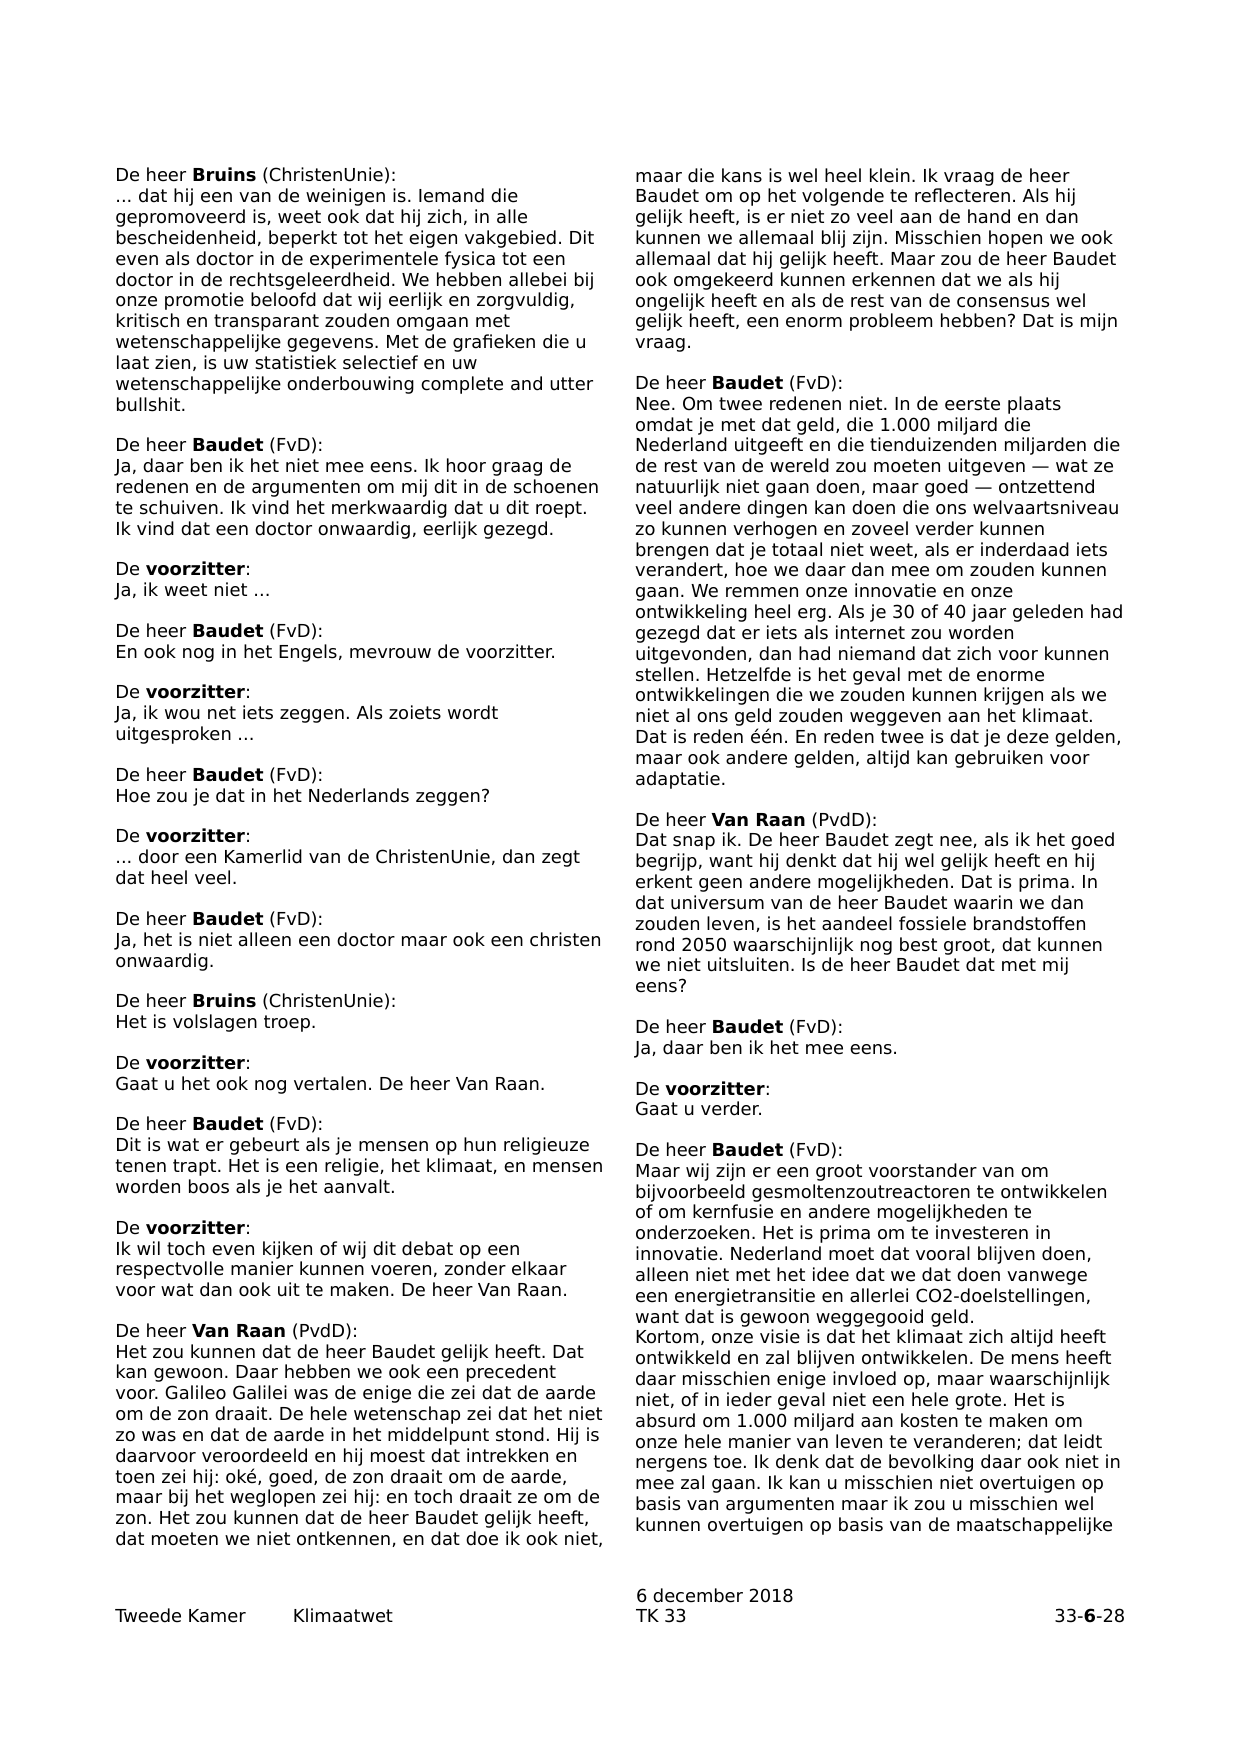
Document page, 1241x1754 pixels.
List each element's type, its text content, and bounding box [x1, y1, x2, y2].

text Gaat u verder. [635, 1099, 1125, 1120]
text De heer Baudet (FvD): [115, 1114, 605, 1135]
text De voorzitter: [115, 682, 605, 703]
text Ik wil toch even kijken of wij dit debat op een respectvolle manier kunnen voeren, zonder elkaar voor wat dan ook uit te maken. De heer Van Raan. [115, 1238, 605, 1301]
text Nee. Om twee redenen niet. In de eerste plaats omdat je met dat geld, die 1.000 miljard die Nederland uitgeeft en die tienduizenden miljarden die de rest van de wereld zou moeten uitgeven — wat ze natuurlijk niet gaan doen, maar goed — ontzettend veel andere dingen kan doen die ons welvaartsniveau zo kunnen verhogen en zoveel verder kunnen brengen dat je totaal niet weet, als er inderdaad iets verandert, hoe we daar dan mee om zouden kunnen gaan. We remmen onze innovatie en onze ontwikkeling heel erg. Als je 30 of 40 jaar geleden had gezegd dat er iets als internet zou worden uitgevonden, dan had niemand dat zich voor kunnen stellen. Hetzelfde is het geval met de enorme ontwikkelingen die we zouden kunnen krijgen als we niet al ons geld zouden weggeven aan het klimaat. Dat is reden één. En reden twee is dat je deze gelden, maar ook andere gelden, altijd kan gebruiken voor adaptatie. [635, 393, 1125, 789]
text De heer Baudet (FvD): [635, 1140, 1125, 1161]
text Ja, daar ben ik het niet mee eens. Ik hoor graag de redenen en de argumenten om mij dit in de schoenen te schuiven. Ik vind het merkwaardig dat u dit roept. Ik vind dat een doctor onwaardig, eerlijk gezegd. [115, 456, 605, 539]
text Ja, ik weet niet ... [115, 580, 605, 601]
text Het zou kunnen dat de heer Baudet gelijk heeft. Dat kan gewoon. Daar hebben we ook een precedent voor. Galileo Galilei was de enige die zei dat de aarde om de zon draait. De hele wetenschap zei dat het niet zo was en dat de aarde in het middelpunt stond. Hij is daarvoor veroordeeld en hij moest dat intrekken en toen zei hij: oké, goed, de zon draait om de aarde, maar bij het weglopen zei hij: en toch draait ze om de zon. Het zou kunnen dat de heer Baudet gelijk heeft, dat moeten we niet ontkennen, en dat doe ik ook niet, [115, 1341, 605, 1550]
text Ja, daar ben ik het mee eens. [635, 1037, 1125, 1058]
text Kortom, onze visie is dat het klimaat zich altijd heeft ontwikkeld en zal blijven ontwikkelen. De mens heeft daar misschien enige invloed op, maar waarschijnlijk niet, of in ieder geval niet een hele grote. Het is absurd om 1.000 miljard aan kosten te maken om onze hele manier van leven te veranderen; dat leidt nergens toe. Ik denk dat de bevolking daar ook niet in mee zal gaan. Ik kan u misschien niet overtuigen op basis van argumenten maar ik zou u misschien wel kunnen overtuigen op basis van de maatschappelijke [635, 1327, 1125, 1536]
text Het is volslagen troep. [115, 1012, 605, 1033]
text De heer Baudet (FvD): [115, 909, 605, 929]
text maar die kans is wel heel klein. Ik vraag de heer Baudet om op het volgende te reflecteren. Als hij gelijk heeft, is er niet zo veel aan de hand en dan kunnen we allemaal blij zijn. Misschien hopen we ook allemaal dat hij gelijk heeft. Maar zou de heer Baudet ook omgekeerd kunnen erkennen dat we als hij ongelijk heeft en als de rest van de consensus wel gelijk heeft, een enorm probleem hebben? Dat is mijn vraag. [635, 165, 1125, 353]
text De heer Baudet (FvD): [635, 1017, 1125, 1037]
text Ja, ik wou net iets zeggen. Als zoiets wordt uitgesproken ... [115, 703, 605, 745]
text Hoe zou je dat in het Nederlands zeggen? [115, 786, 605, 806]
text Maar wij zijn er een groot voorstander van om bijvoorbeeld gesmoltenzoutreactoren te ontwikkelen of om kernfusie en andere mogelijkheden te onderzoeken. Het is prima om te investeren in innovatie. Nederland moet dat vooral blijven doen, alleen niet met het idee dat we dat doen vanwege een energietransitie en allerlei CO2-doelstellingen, want dat is gewoon weggegooid geld. [635, 1161, 1125, 1327]
text De voorzitter: [115, 1217, 605, 1238]
text De voorzitter: [635, 1078, 1125, 1099]
text Gaat u het ook nog vertalen. De heer Van Raan. [115, 1073, 605, 1094]
text Ja, het is niet alleen een doctor maar ook een christen onwaardig. [115, 929, 605, 971]
text De voorzitter: [115, 559, 605, 580]
text De heer Bruins (ChristenUnie): [115, 165, 605, 186]
text De heer Van Raan (PvdD): [635, 809, 1125, 830]
text De heer Baudet (FvD): [115, 435, 605, 456]
text De heer Bruins (ChristenUnie): [115, 991, 605, 1012]
text De heer Baudet (FvD): [115, 621, 605, 642]
text De heer Baudet (FvD): [115, 765, 605, 786]
text Dat snap ik. De heer Baudet zegt nee, als ik het goed begrijp, want hij denkt dat hij wel gelijk heeft en hij erkent geen andere mogelijkheden. Dat is prima. In dat universum van de heer Baudet waarin we dan zouden leven, is het aandeel fossiele brandstoffen rond 2050 waarschijnlijk nog best groot, dat kunnen we niet uitsluiten. Is de heer Baudet dat met mij eens? [635, 830, 1125, 997]
text De voorzitter: [115, 1053, 605, 1073]
text Dit is wat er gebeurt als je mensen op hun religieuze tenen trapt. Het is een religie, het klimaat, en mensen worden boos als je het aanvalt. [115, 1135, 605, 1197]
text En ook nog in het Engels, mevrouw de voorzitter. [115, 642, 605, 662]
text De voorzitter: [115, 826, 605, 847]
text De heer Baudet (FvD): [635, 373, 1125, 393]
text De heer Van Raan (PvdD): [115, 1321, 605, 1341]
text ... door een Kamerlid van de ChristenUnie, dan zegt dat heel veel. [115, 847, 605, 889]
text ... dat hij een van de weinigen is. Iemand die gepromoveerd is, weet ook dat hij zich, in alle bescheidenheid, beperkt tot het eigen vakgebied. Dit even als doctor in de experimentele fysica tot een doctor in de rechtsgeleerdheid. We hebben allebei bij onze promotie beloofd dat wij eerlijk en zorgvuldig, kritisch en transparant zouden omgaan met wetenschappelijke gegevens. Met de grafieken die u laat zien, is uw statistiek selectief en uw wetenschappelijke onderbouwing complete and utter bullshit. [115, 186, 605, 415]
